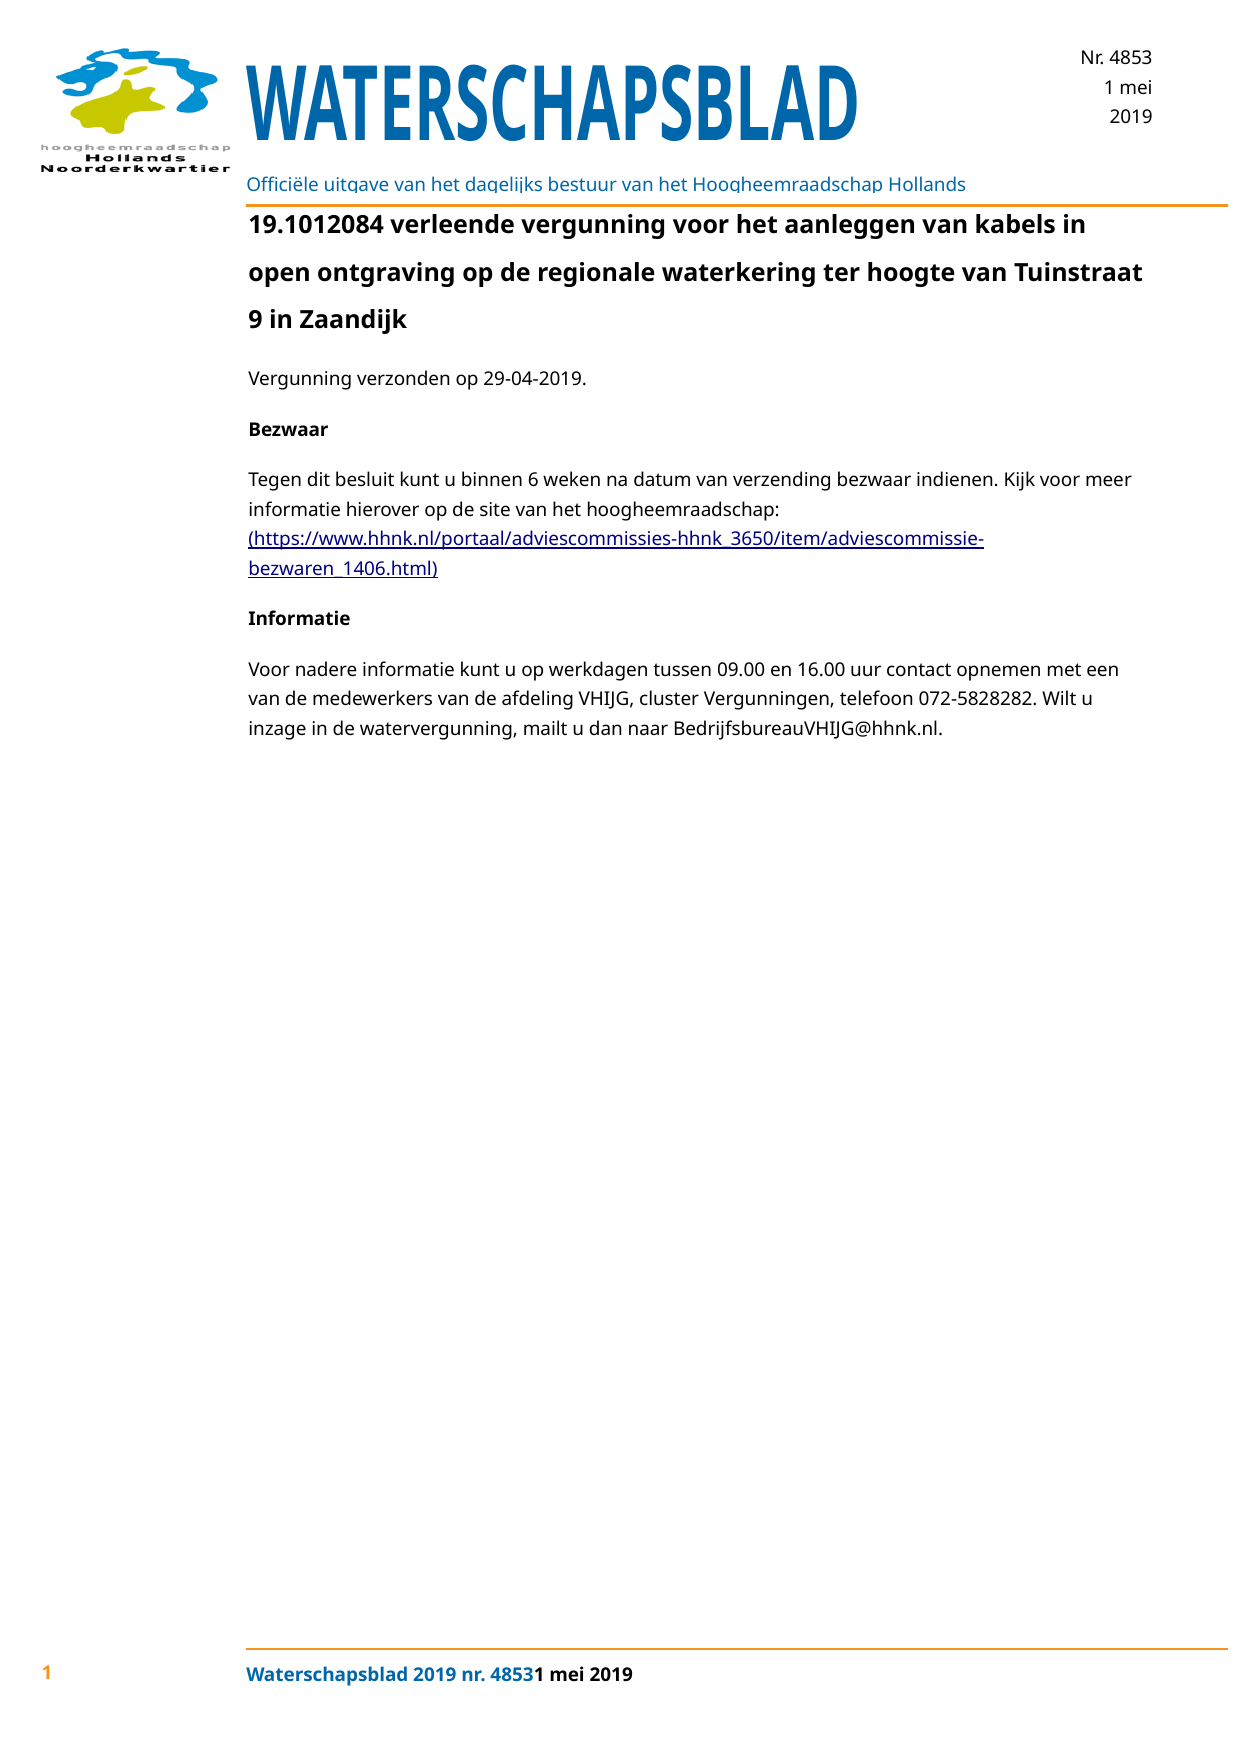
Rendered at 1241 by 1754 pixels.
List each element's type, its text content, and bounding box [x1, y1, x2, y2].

text Voor nadere informatie kunt u op werkdagen tussen 09.00 en 16.00 uur contact opnemen met een van de medewerkers van de afdeling VHIJG, cluster Vergunningen, telefoon 072-5828282. Wilt u inzage in de watervergunning, mailt u dan naar BedrijfsbureauVHIJG@hhnk.nl. [248, 656, 1152, 741]
text Tegen dit besluit kunt u binnen 6 weken na datum van verzending bezwaar indienen. Kijk voor meer informatie hierover op de site van het hoogheemraadschap: (https://www.hhnk.nl/portaal/adviescommissies-hhnk_3650/item/adviescommissie-bezwaren_1406.html) [248, 466, 1152, 581]
text Vergunning verzonden op 29-04-2019. [248, 366, 1152, 391]
text Informatie [248, 606, 1152, 631]
picture [41, 47, 231, 172]
text 19.1012084 verleende vergunning voor het aanleggen van kabels in open ontgraving op de regionale waterkering ter hoogte van Tuinstraat 9 in Zaandijk [248, 207, 1152, 336]
text Bezwaar [248, 416, 1152, 442]
